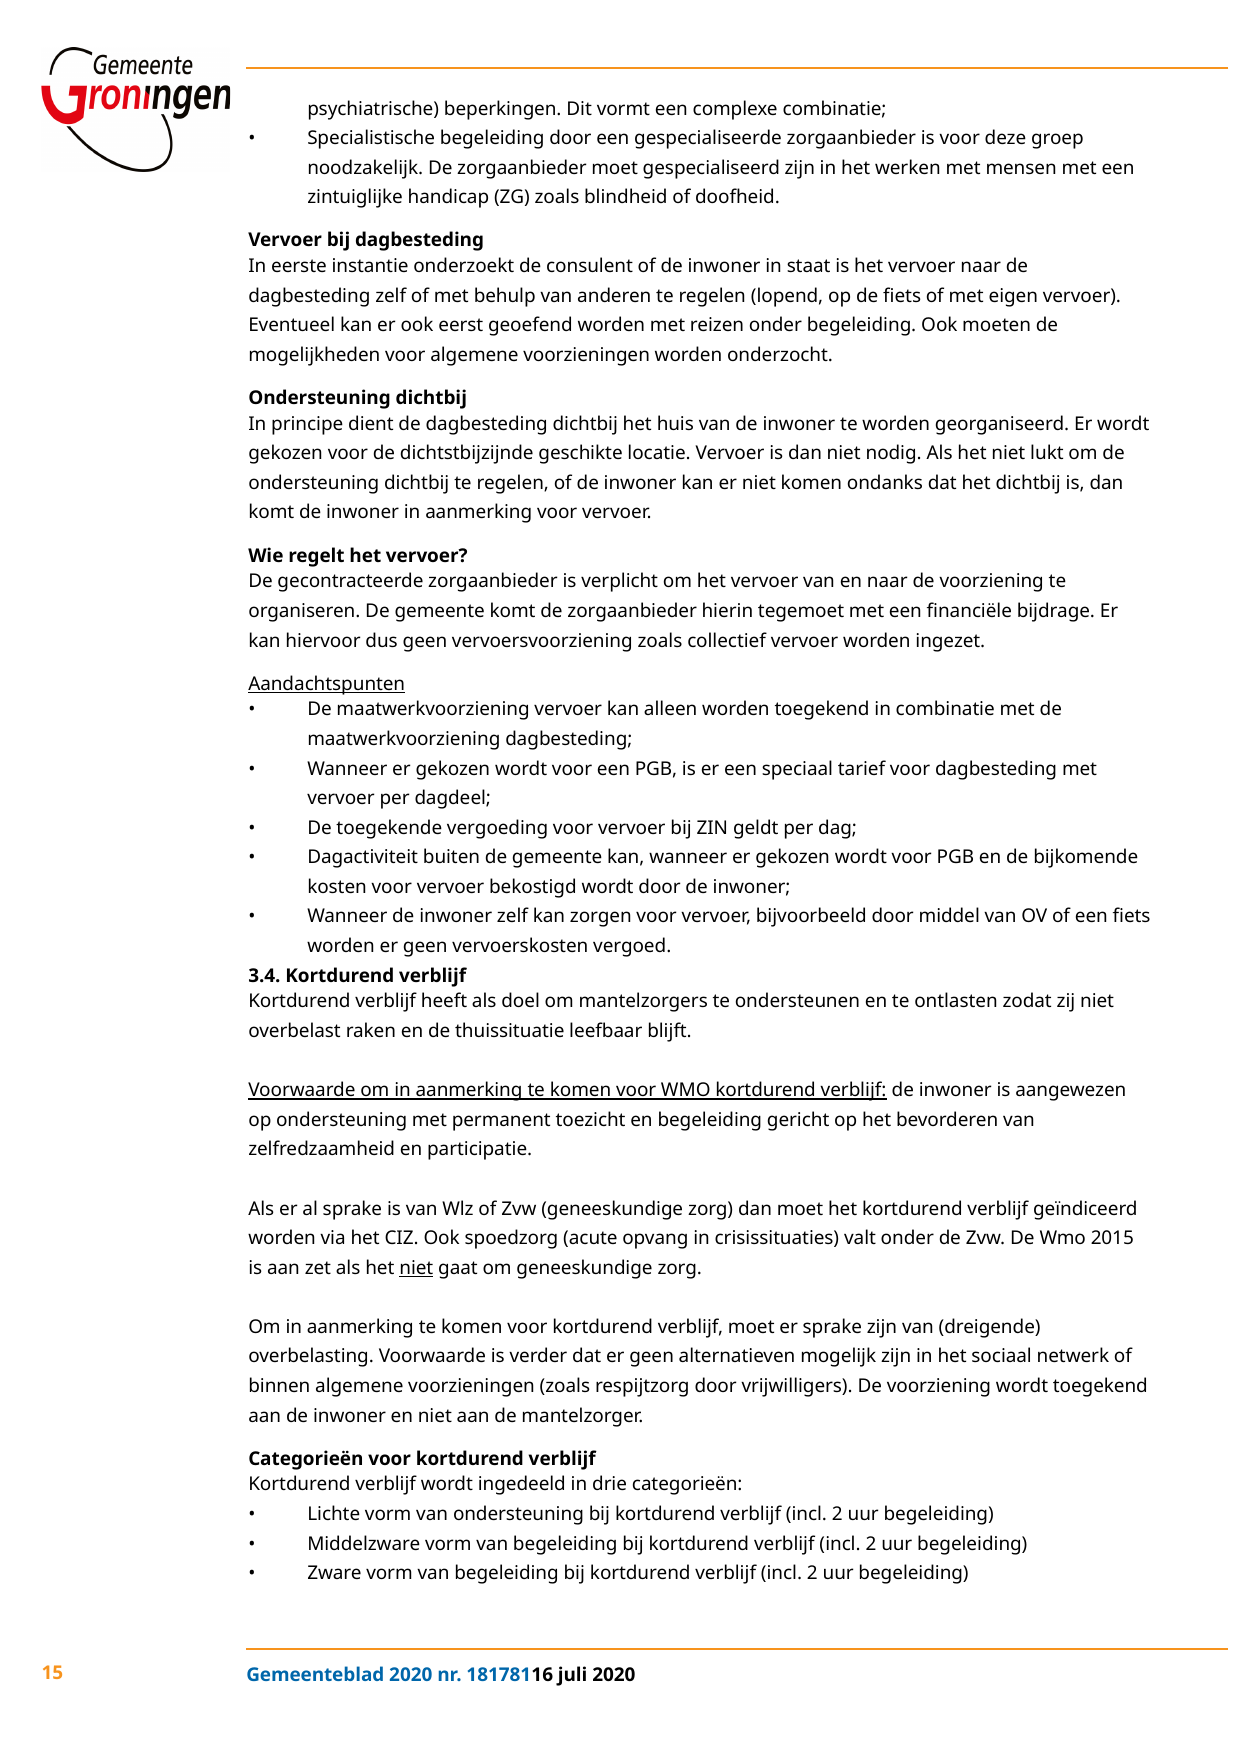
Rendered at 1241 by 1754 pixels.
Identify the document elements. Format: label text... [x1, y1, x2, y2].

text Categorieën voor kortdurend verblijf [248, 1445, 1152, 1471]
text Ondersteuning dichtbij [248, 384, 1152, 410]
list De toegekende vergoeding voor vervoer bij ZIN geldt per dag; [248, 814, 1152, 840]
text De gecontracteerde zorgaanbieder is verplicht om het vervoer van en naar de voorziening te organiseren. De gemeente komt de zorgaanbieder hierin tegemoet met een financiële bijdrage. Er kan hiervoor dus geen vervoersvoorziening zoals collectief vervoer worden ingezet. [248, 568, 1152, 652]
text Vervoer bij dagbesteding [248, 227, 1152, 252]
text Kortdurend verblijf heeft als doel om mantelzorgers te ondersteunen en te ontlasten zodat zij niet overbelast raken en de thuissituatie leefbaar blijft. [248, 988, 1152, 1043]
text In principe dient de dagbesteding dichtbij het huis van de inwoner te worden georganiseerd. Er wordt gekozen voor de dichtstbijzijnde geschikte locatie. Vervoer is dan niet nodig. Als het niet lukt om de ondersteuning dichtbij te regelen, of de inwoner kan er niet komen ondanks dat het dichtbij is, dan komt de inwoner in aanmerking voor vervoer. [248, 410, 1152, 524]
list Middelzware vorm van begeleiding bij kortdurend verblijf (incl. 2 uur begeleiding) [248, 1530, 1152, 1556]
list De maatwerkvoorziening vervoer kan alleen worden toegekend in combinatie met de maatwerkvoorziening dagbesteding; [248, 696, 1152, 751]
text Kortdurend verblijf wordt ingedeeld in drie categorieën: [248, 1471, 1152, 1496]
text 3.4. Kortdurend verblijf [248, 962, 1152, 988]
list Dagactiviteit buiten de gemeente kan, wanneer er gekozen wordt voor PGB en de bijkomende kosten voor vervoer bekostigd wordt door de inwoner; [248, 843, 1152, 899]
text Aandachtspunten [248, 670, 1152, 696]
list psychiatrische) beperkingen. Dit vormt een complexe combinatie; [248, 95, 1152, 121]
picture [41, 47, 231, 172]
text Als er al sprake is van Wlz of Zvw (geneeskundige zorg) dan moet het kortdurend verblijf geïndiceerd worden via het CIZ. Ook spoedzorg (acute opvang in crisissituaties) valt onder de Zvw. De Wmo 2015 is aan zet als het niet gaat om geneeskundige zorg. [248, 1195, 1152, 1279]
text Om in aanmerking te komen voor kortdurend verblijf, moet er sprake zijn van (dreigende) overbelasting. Voorwaarde is verder dat er geen alternatieven mogelijk zijn in het sociaal netwerk of binnen algemene voorzieningen (zoals respijtzorg door vrijwilligers). De voorziening wordt toegekend aan de inwoner en niet aan de mantelzorger. [248, 1313, 1152, 1427]
list Wanneer er gekozen wordt voor een PGB, is er een speciaal tarief voor dagbesteding met vervoer per dagdeel; [248, 755, 1152, 810]
text Voorwaarde om in aanmerking te komen voor WMO kortdurend verblijf: de inwoner is aangewezen op ondersteuning met permanent toezicht en begeleiding gericht op het bevorderen van zelfredzaamheid en participatie. [248, 1076, 1152, 1161]
list Wanneer de inwoner zelf kan zorgen voor vervoer, bijvoorbeeld door middel van OV of een fiets worden er geen vervoerskosten vergoed. [248, 903, 1152, 958]
text In eerste instantie onderzoekt de consulent of de inwoner in staat is het vervoer naar de dagbesteding zelf of met behulp van anderen te regelen (lopend, op de fiets of met eigen vervoer). Eventueel kan er ook eerst geoefend worden met reizen onder begeleiding. Ook moeten de mogelijkheden voor algemene voorzieningen worden onderzocht. [248, 252, 1152, 367]
list Lichte vorm van ondersteuning bij kortdurend verblijf (incl. 2 uur begeleiding) [248, 1500, 1152, 1526]
list Zware vorm van begeleiding bij kortdurend verblijf (incl. 2 uur begeleiding) [248, 1559, 1152, 1585]
list Specialistische begeleiding door een gespecialiseerde zorgaanbieder is voor deze groep noodzakelijk. De zorgaanbieder moet gespecialiseerd zijn in het werken met mensen met een zintuiglijke handicap (ZG) zoals blindheid of doofheid. [248, 124, 1152, 209]
text Wie regelt het vervoer? [248, 542, 1152, 568]
